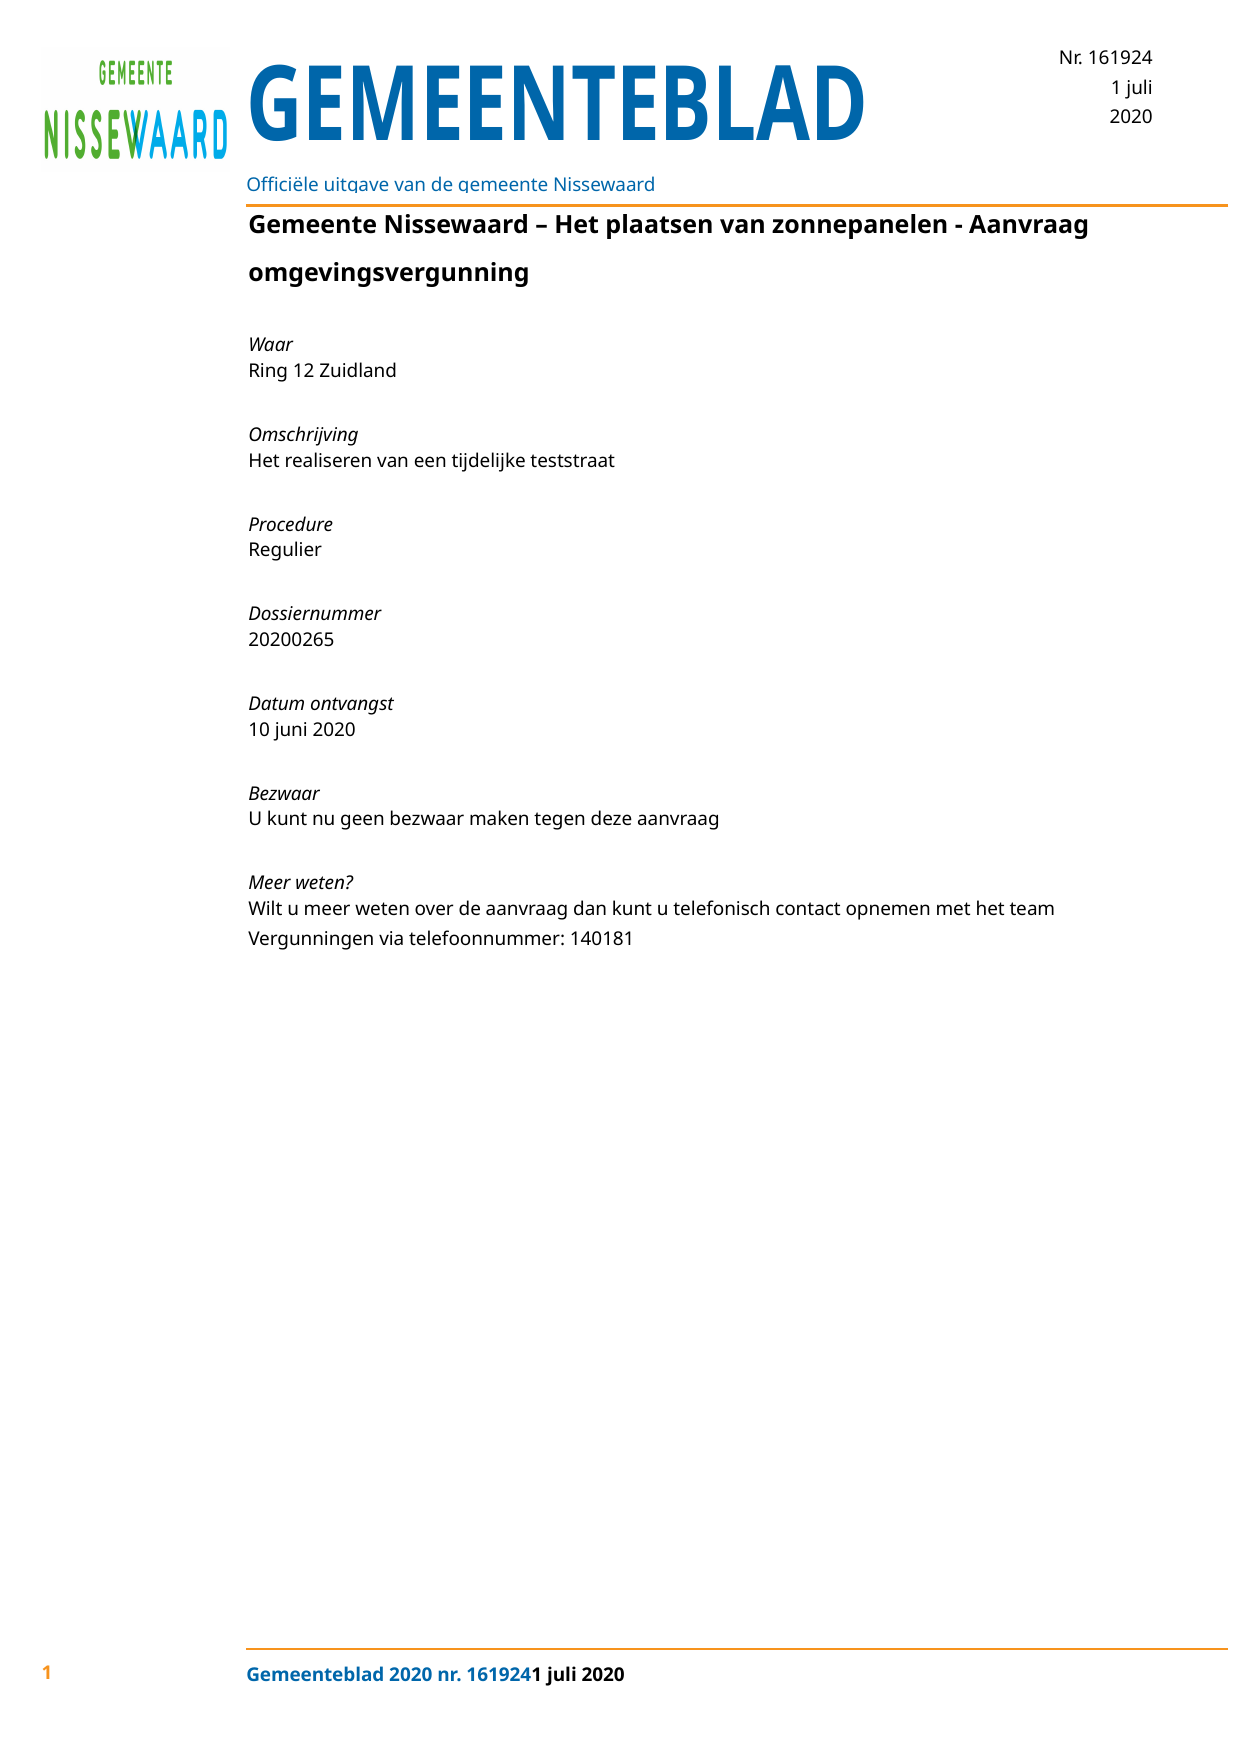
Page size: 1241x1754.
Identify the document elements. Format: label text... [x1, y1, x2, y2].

text Procedure [248, 511, 1152, 537]
text Dossiernummer [248, 601, 1152, 626]
text 20200265 [248, 626, 1152, 652]
text Bezwaar [248, 780, 1152, 806]
text Waar [248, 331, 1152, 357]
text Omschrijving [248, 421, 1152, 447]
text Het realiseren van een tijdelijke teststraat [248, 447, 1152, 473]
text Regulier [248, 537, 1152, 562]
picture [41, 47, 231, 172]
text Meer weten? [248, 869, 1152, 895]
text Datum ontvangst [248, 690, 1152, 716]
text 10 juni 2020 [248, 716, 1152, 742]
text Wilt u meer weten over de aanvraag dan kunt u telefonisch contact opnemen met het team Vergunningen via telefoonnummer: 140181 [248, 895, 1152, 951]
text U kunt nu geen bezwaar maken tegen deze aanvraag [248, 806, 1152, 831]
text Ring 12 Zuidland [248, 357, 1152, 383]
text Gemeente Nissewaard – Het plaatsen van zonnepanelen - Aanvraag omgevingsvergunning [248, 207, 1152, 288]
